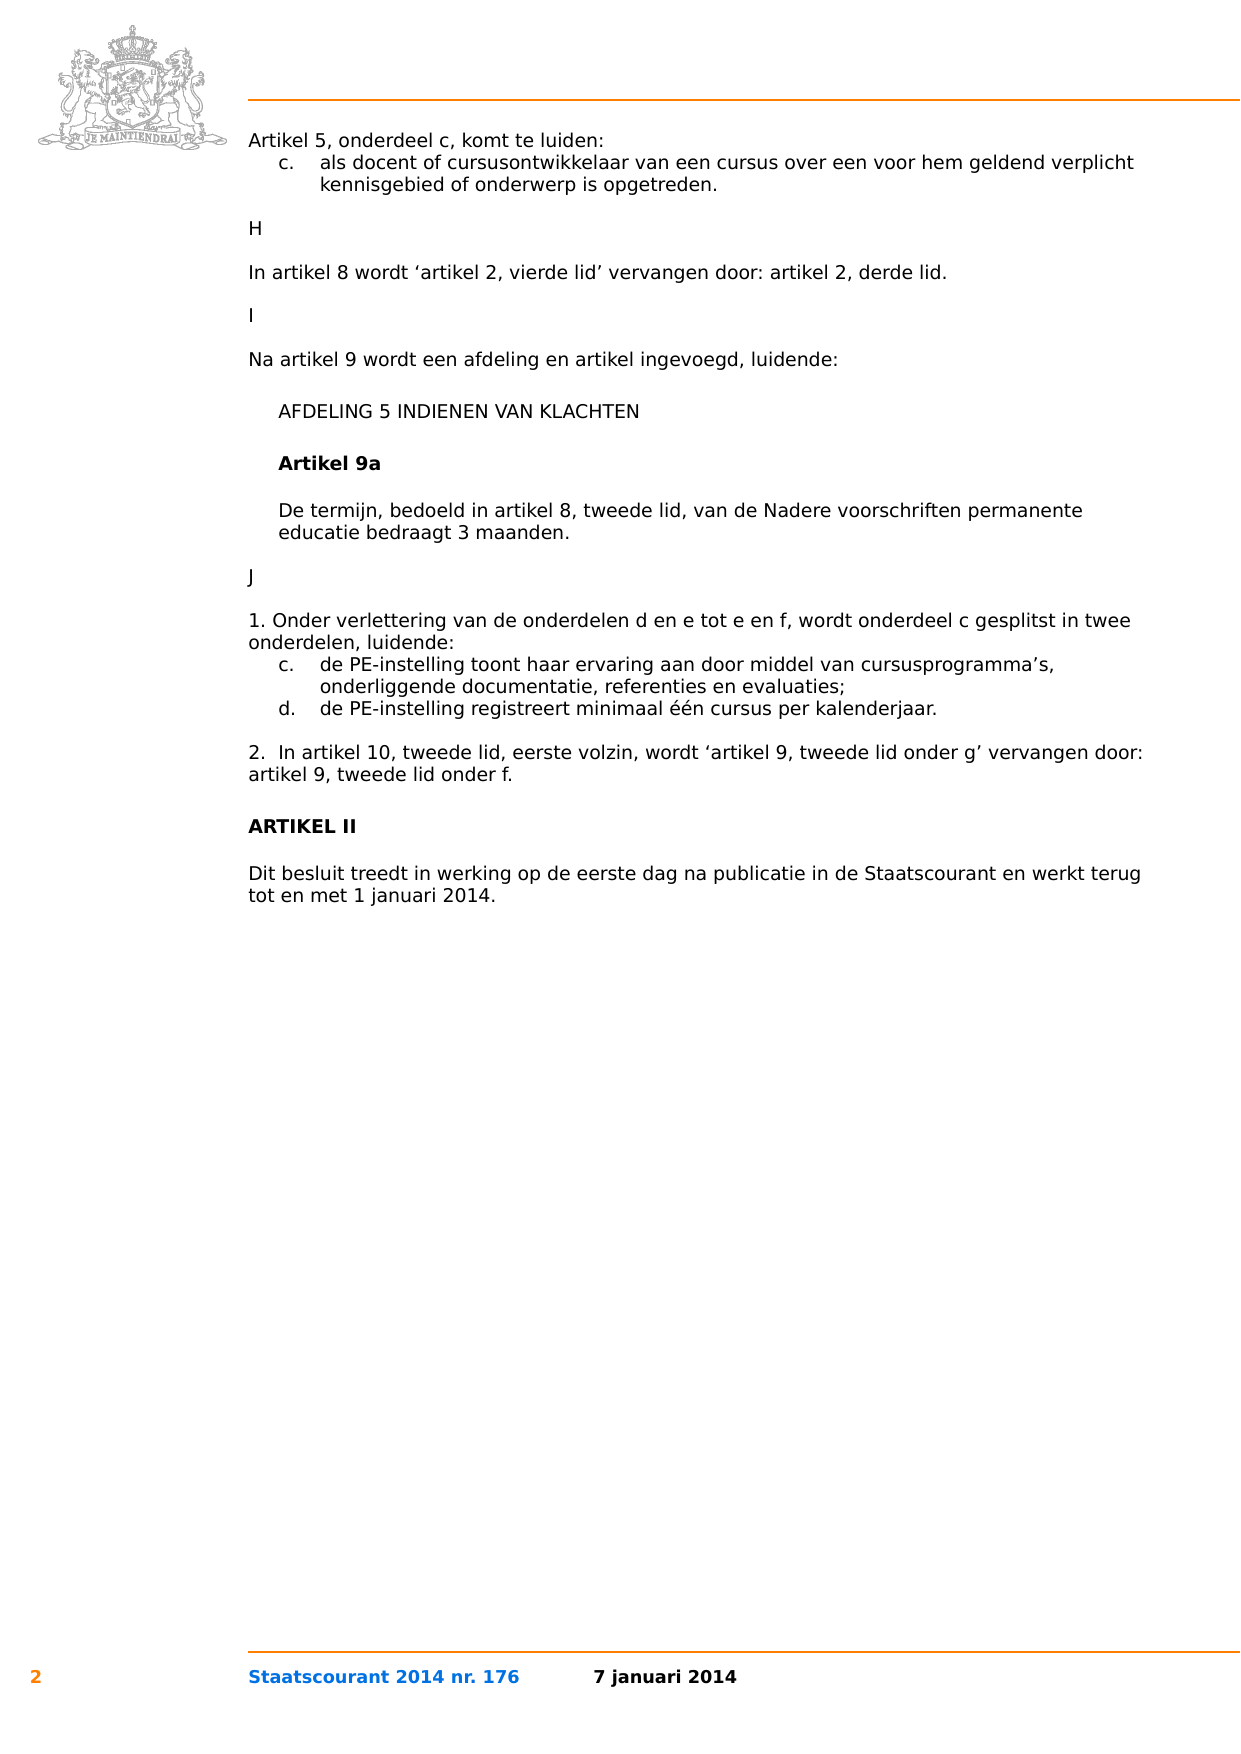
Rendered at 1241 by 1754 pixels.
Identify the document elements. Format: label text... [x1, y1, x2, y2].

text 2. In artikel 10, tweede lid, eerste volzin, wordt ‘artikel 9, tweede lid onder g’ vervangen door: artikel 9, tweede lid onder f. [248, 742, 1163, 786]
subtitle AFDELING 5 INDIENEN VAN KLACHTEN [278, 401, 1163, 423]
text Na artikel 9 wordt een afdeling en artikel ingevoegd, luidende: [248, 349, 1163, 371]
text H [248, 218, 1163, 240]
text d. de PE-instelling registreert minimaal één cursus per kalenderjaar. [278, 698, 1163, 720]
text J [248, 566, 1163, 588]
text I [248, 305, 1163, 327]
text De termijn, bedoeld in artikel 8, tweede lid, van de Nadere voorschriften permanente educatie bedraagt 3 maanden. [278, 500, 1163, 544]
text In artikel 8 wordt ‘artikel 2, vierde lid’ vervangen door: artikel 2, derde lid. [248, 262, 1163, 283]
picture [38, 25, 227, 150]
text Artikel 5, onderdeel c, komt te luiden: [248, 130, 1163, 152]
text Dit besluit treedt in werking op de eerste dag na publicatie in de Staatscourant en werkt terug tot en met 1 januari 2014. [248, 863, 1163, 907]
text c. als docent of cursusontwikkelaar van een cursus over een voor hem geldend verplicht kennisgebied of onderwerp is opgetreden. [278, 152, 1163, 196]
subtitle ARTIKEL II [248, 816, 1163, 838]
text 1. Onder verlettering van de onderdelen d en e tot e en f, wordt onderdeel c gesplitst in twee onderdelen, luidende: [248, 610, 1163, 654]
subtitle Artikel 9a [278, 453, 1163, 475]
text c. de PE-instelling toont haar ervaring aan door middel van cursusprogramma’s, onderliggende documentatie, referenties en evaluaties; [278, 654, 1163, 698]
